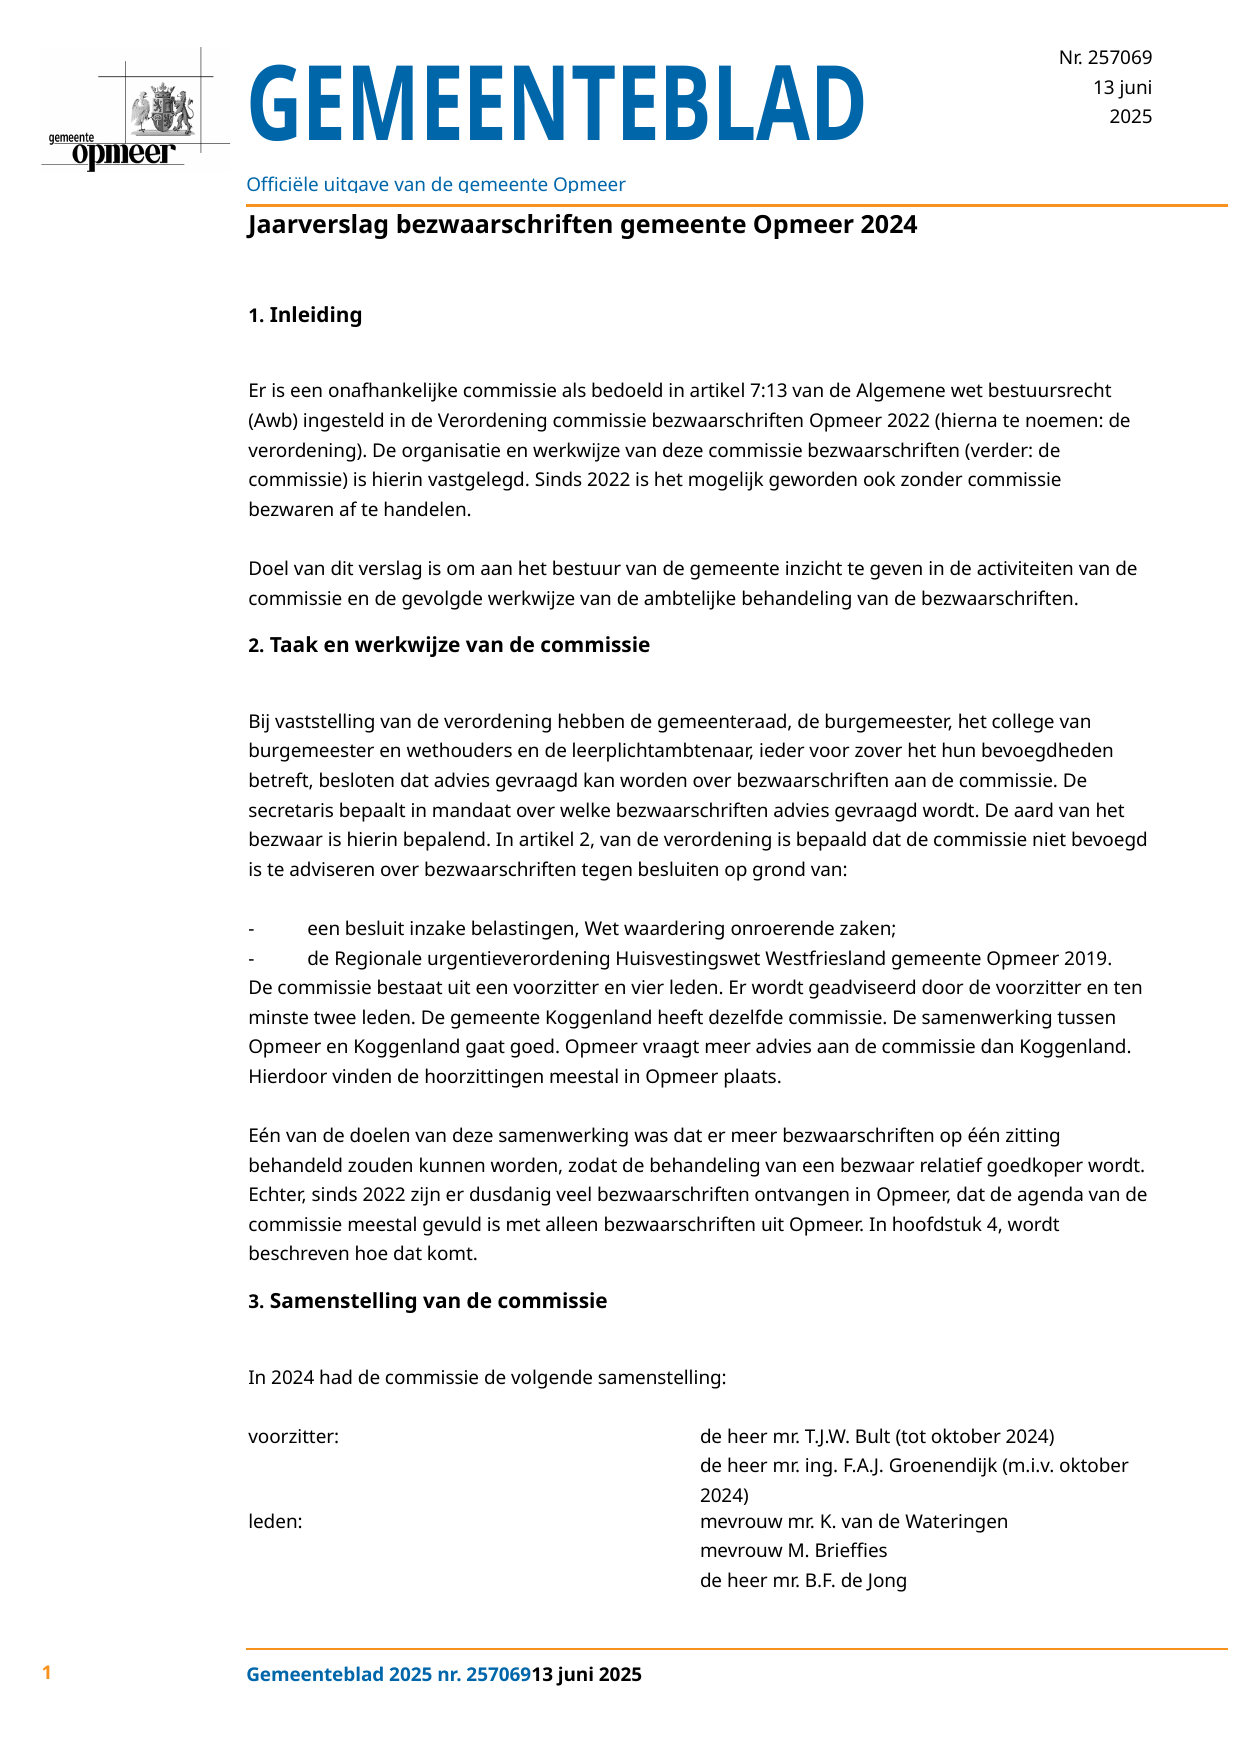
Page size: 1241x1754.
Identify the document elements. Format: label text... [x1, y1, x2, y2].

text Eén van de doelen van deze samenwerking was dat er meer bezwaarschriften op één zitting behandeld zouden kunnen worden, zodat de behandeling van een bezwaar relatief goedkoper wordt. Echter, sinds 2022 zijn er dusdanig veel bezwaarschriften ontvangen in Opmeer, dat de agenda van de commissie meestal gevuld is met alleen bezwaarschriften uit Opmeer. In hoofdstuk 4, wordt beschreven hoe dat komt. [248, 1122, 1152, 1266]
list de Regionale urgentieverordening Huisvestingswet Westfriesland gemeente Opmeer 2019. [248, 945, 1152, 970]
text 3. Samenstelling van de commissie [248, 1286, 1152, 1314]
picture [41, 47, 231, 172]
table_cell leden: [248, 1508, 700, 1593]
text In 2024 had de commissie de volgende samenstelling: [248, 1364, 1152, 1389]
table_header de heer mr. T.J.W. Bult (tot oktober 2024) de heer mr. ing. F.A.J. Groenendijk (m.i.v. oktober 2024) [700, 1423, 1152, 1508]
text De commissie bestaat uit een voorzitter en vier leden. Er wordt geadviseerd door de voorzitter en ten minste twee leden. De gemeente Koggenland heeft dezelfde commissie. De samenwerking tussen Opmeer en Koggenland gaat goed. Opmeer vraagt meer advies aan de commissie dan Koggenland. Hierdoor vinden de hoorzittingen meestal in Opmeer plaats. [248, 974, 1152, 1089]
table_cell mevrouw mr. K. van de Wateringen mevrouw M. Brieffies de heer mr. B.F. de Jong [700, 1508, 1152, 1593]
text Bij vaststelling van de verordening hebben de gemeenteraad, de burgemeester, het college van burgemeester en wethouders en de leerplichtambtenaar, ieder voor zover het hun bevoegdheden betreft, besloten dat advies gevraagd kan worden over bezwaarschriften aan de commissie. De secretaris bepaalt in mandaat over welke bezwaarschriften advies gevraagd wordt. De aard van het bezwaar is hierin bepalend. In artikel 2, van de verordening is bepaald dat de commissie niet bevoegd is te adviseren over bezwaarschriften tegen besluiten op grond van: [248, 708, 1152, 882]
text 2. Taak en werkwijze van de commissie [248, 630, 1152, 659]
text 1. Inleiding [248, 300, 1152, 328]
text Doel van dit verslag is om aan het bestuur van de gemeente inzicht te geven in de activiteiten van de commissie en de gevolgde werkwijze van de ambtelijke behandeling van de bezwaarschriften. [248, 555, 1152, 610]
table_header voorzitter: [248, 1423, 700, 1508]
text Jaarverslag bezwaarschriften gemeente Opmeer 2024 [248, 207, 1152, 241]
list een besluit inzake belastingen, Wet waardering onroerende zaken; [248, 915, 1152, 941]
text Er is een onafhankelijke commissie als bedoeld in artikel 7:13 van de Algemene wet bestuursrecht (Awb) ingesteld in de Verordening commissie bezwaarschriften Opmeer 2022 (hierna te noemen: de verordening). De organisatie en werkwijze van deze commissie bezwaarschriften (verder: de commissie) is hierin vastgelegd. Sinds 2022 is het mogelijk geworden ook zonder commissie bezwaren af te handelen. [248, 378, 1152, 522]
